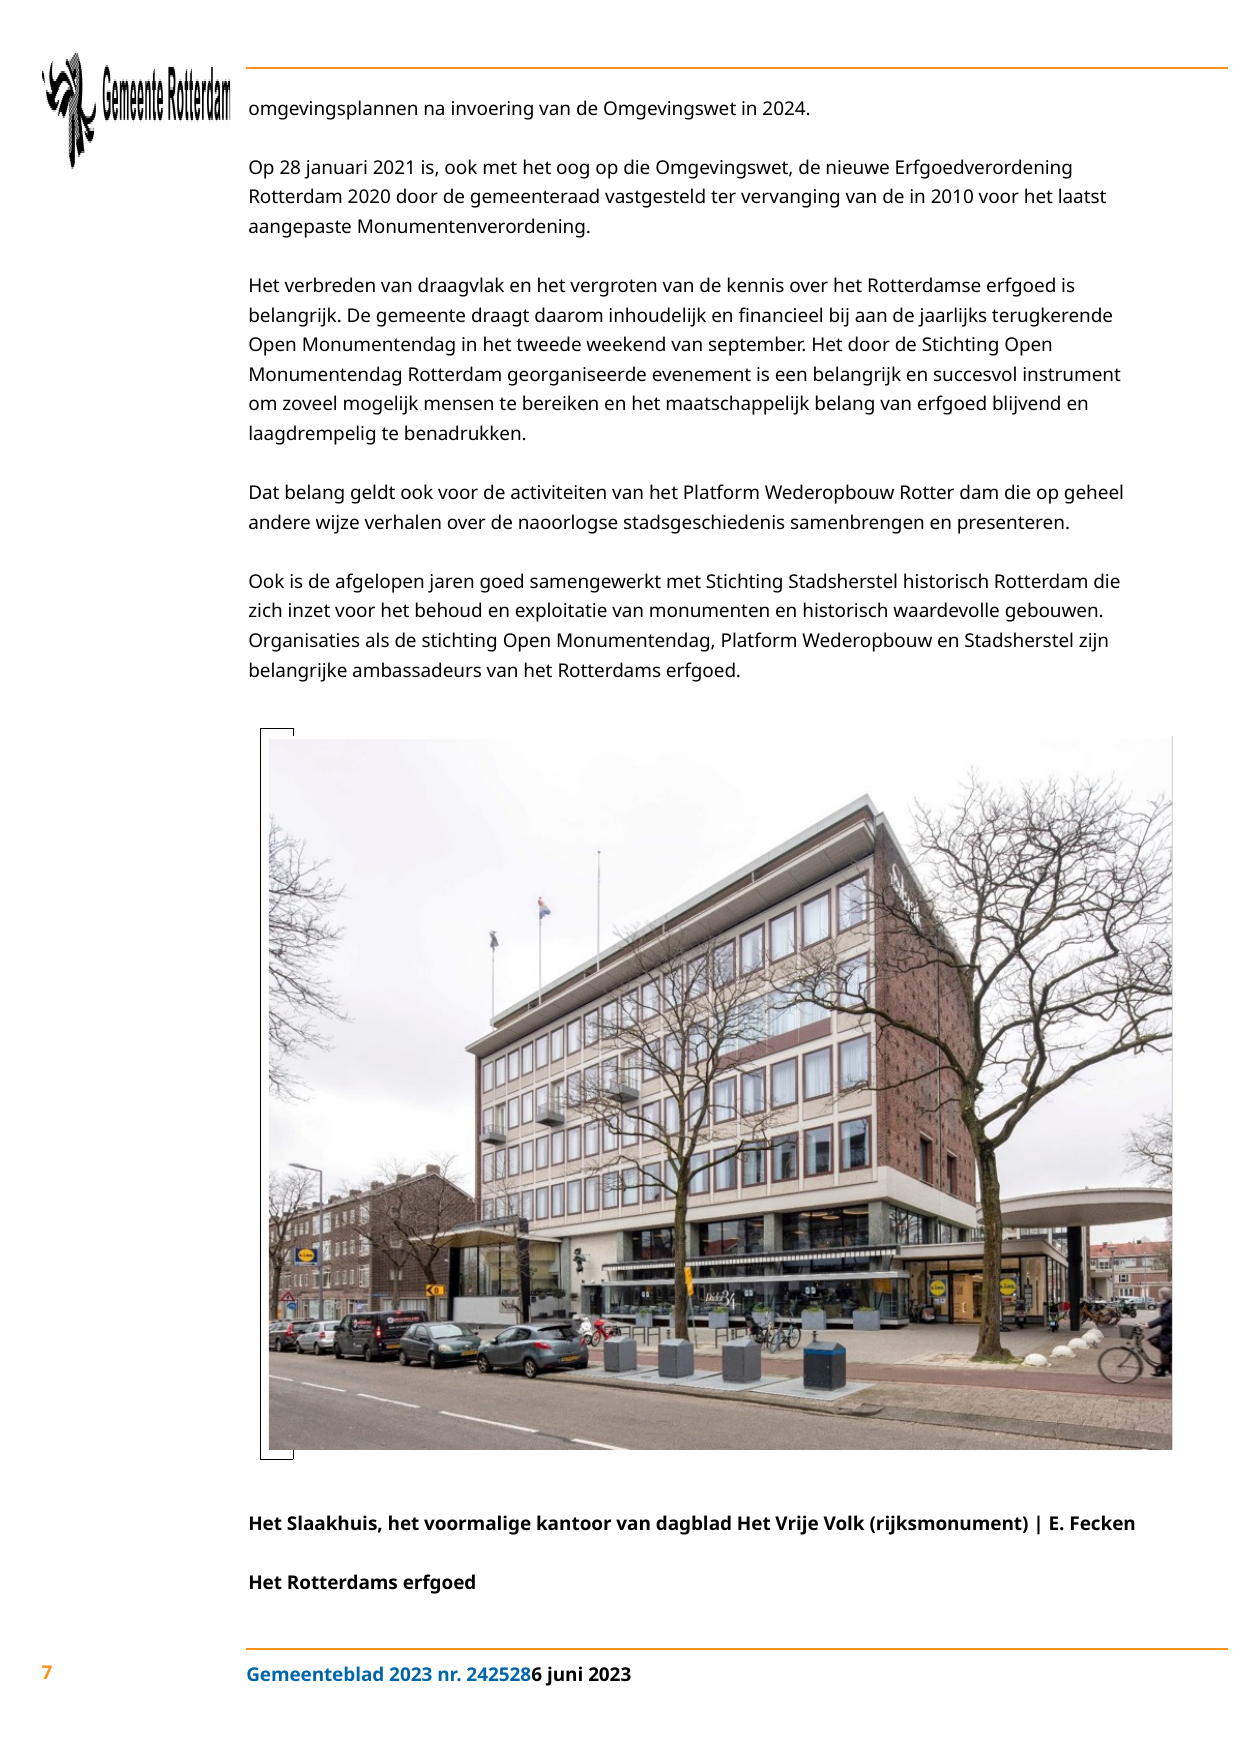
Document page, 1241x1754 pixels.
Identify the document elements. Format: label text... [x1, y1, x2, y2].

text Het verbreden van draagvlak en het vergroten van de kennis over het Rotterdamse erfgoed is belangrijk. De gemeente draagt daarom inhoudelijk en financieel bij aan de jaarlijks terugkerende Open Monumentendag in het tweede weekend van september. Het door de Stichting Open Monumentendag Rotterdam georganiseerde evenement is een belangrijk en succesvol instrument om zoveel mogelijk mensen te bereiken en het maatschappelijk belang van erfgoed blijvend en laagdrempelig te benadrukken. [248, 272, 1152, 446]
text Het Rotterdams erfgoed [248, 1569, 1152, 1595]
text omgevingsplannen na invoering van de Omgevingswet in 2024. [248, 95, 1152, 121]
text Op 28 januari 2021 is, ook met het oog op die Omgevingswet, de nieuwe Erfgoedverordening Rotterdam 2020 door de gemeenteraad vastgesteld ter vervanging van de in 2010 voor het laatst aangepaste Monumentenverordening. [248, 154, 1152, 239]
picture [268, 736, 1173, 1450]
text Dat belang geldt ook voor de activiteiten van het Platform Wederopbouw Rotter dam die op geheel andere wijze verhalen over de naoorlogse stadsgeschiedenis samenbrengen en presenteren. [248, 479, 1152, 535]
text Het Slaakhuis, het voormalige kantoor van dagblad Het Vrije Volk (rijksmonument) | E. Fecken [248, 1510, 1152, 1536]
picture [41, 47, 231, 172]
text Ook is de afgelopen jaren goed samengewerkt met Stichting Stadsherstel historisch Rotterdam die zich inzet voor het behoud en exploitatie van monumenten en historisch waardevolle gebouwen. Organisaties als de stichting Open Monumentendag, Platform Wederopbouw en Stadsherstel zijn belangrijke ambassadeurs van het Rotterdams erfgoed. [248, 568, 1152, 683]
